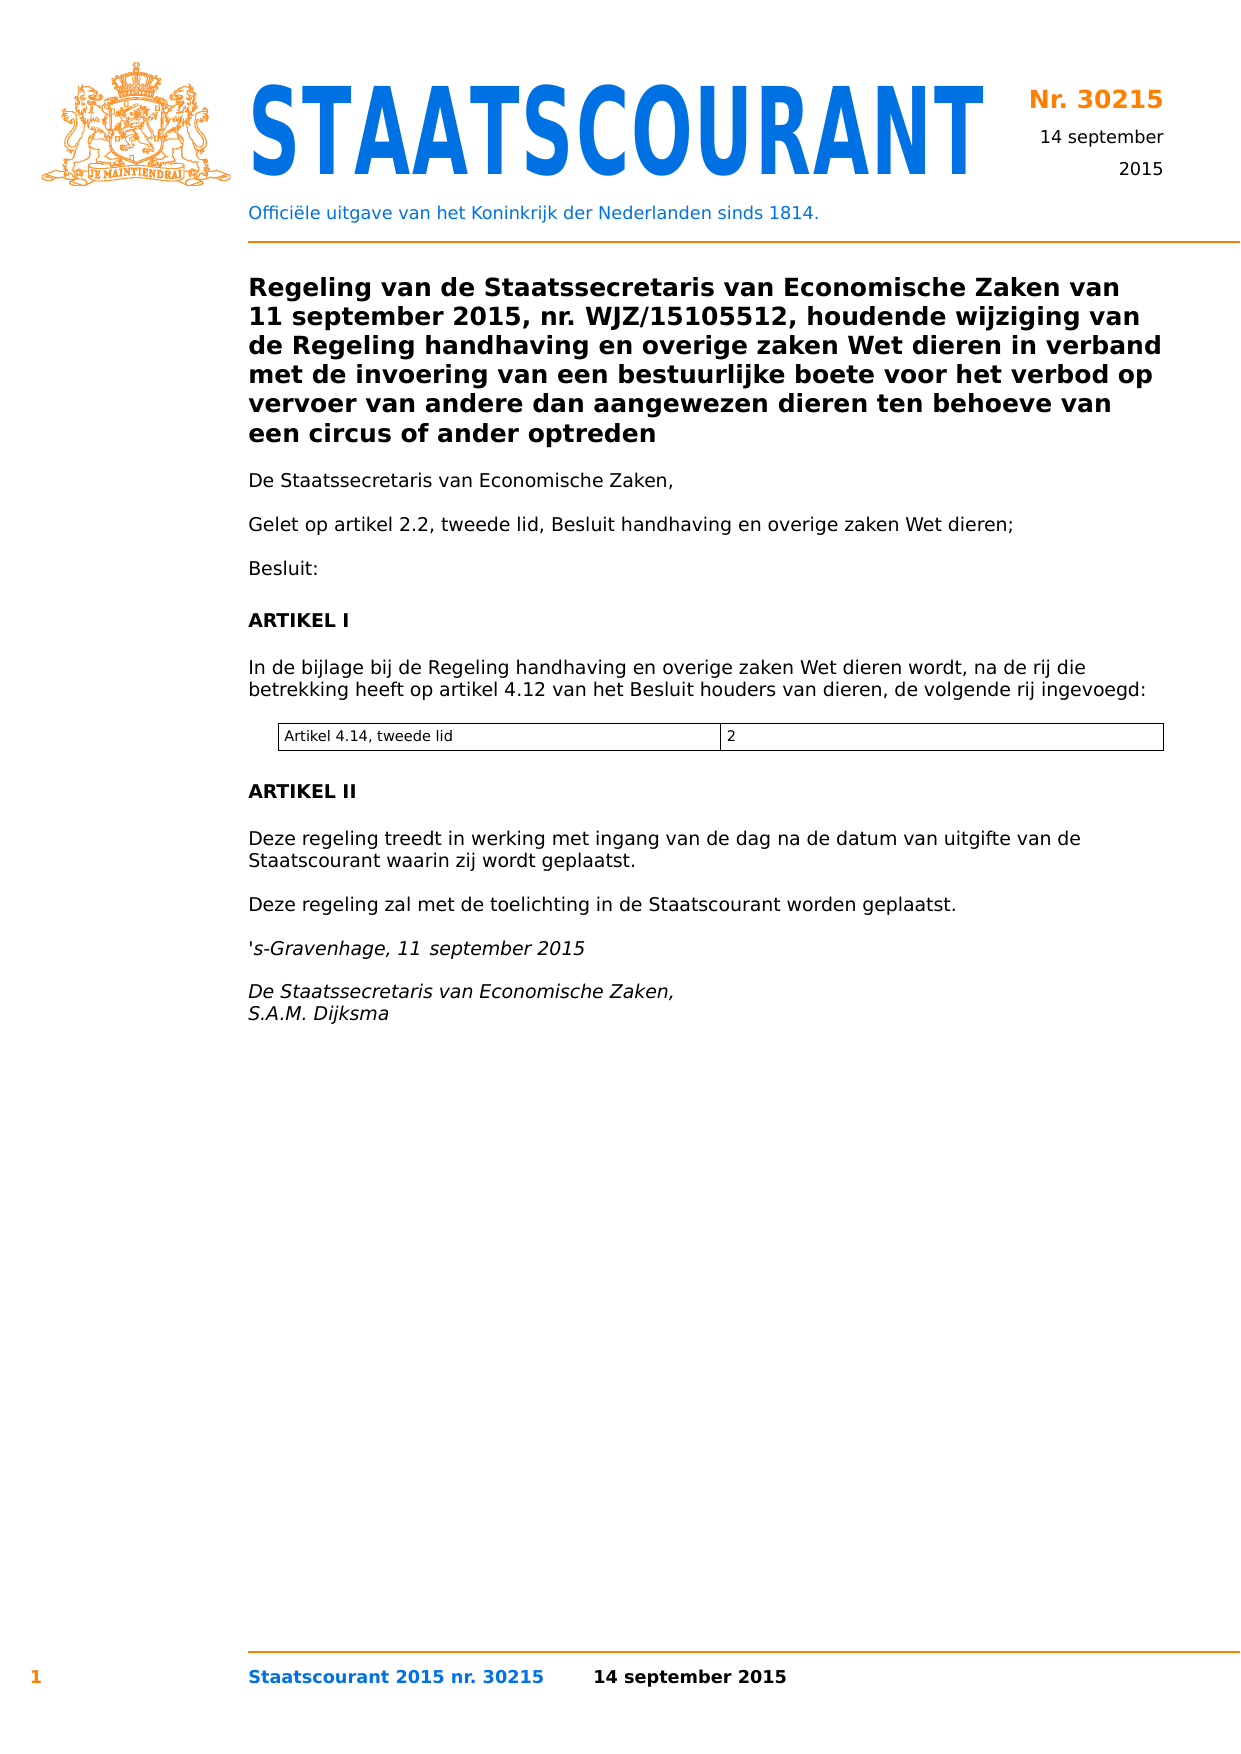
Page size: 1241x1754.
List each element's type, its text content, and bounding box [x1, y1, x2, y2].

subtitle Regeling van de Staatssecretaris van Economische Zaken van 11 september 2015, nr. WJZ/15105512, houdende wijziging van de Regeling handhaving en overige zaken Wet dieren in verband met de invoering van een bestuurlijke boete voor het verbod op vervoer van andere dan aangewezen dieren ten behoeve van een circus of ander optreden [248, 273, 1163, 448]
table_header STAATSCOURANT [248, 62, 998, 203]
table_header 2 [721, 724, 1163, 750]
table_cell Officiële uitgave van het Koninkrijk der Nederlanden sinds 1814. [248, 203, 1240, 241]
text In de bijlage bij de Regeling handhaving en overige zaken Wet dieren wordt, na de rij die betrekking heeft op artikel 4.12 van het Besluit houders van dieren, de volgende rij ingevoegd: [248, 657, 1163, 701]
text 's-Gravenhage, 11 september 2015 [248, 937, 1163, 959]
table_header Artikel 4.14, tweede lid [279, 724, 720, 750]
table_header Nr. 30215 [998, 62, 1240, 121]
text De Staatssecretaris van Economische Zaken, [248, 470, 1163, 492]
picture [41, 62, 231, 186]
table_header [25, 62, 248, 241]
subtitle ARTIKEL I [248, 609, 1163, 632]
text Besluit: [248, 558, 1163, 579]
text Deze regeling zal met de toelichting in de Staatscourant worden geplaatst. [248, 894, 1163, 916]
table_cell 2015 [998, 153, 1240, 203]
text Deze regeling treedt in werking met ingang van de dag na de datum van uitgifte van de Staatscourant waarin zij wordt geplaatst. [248, 828, 1163, 872]
subtitle ARTIKEL II [248, 781, 1163, 803]
text Gelet op artikel 2.2, tweede lid, Besluit handhaving en overige zaken Wet dieren; [248, 514, 1163, 536]
text De Staatssecretaris van Economische Zaken, S.A.M. Dijksma [248, 981, 1163, 1025]
table_cell 14 september [998, 121, 1240, 153]
